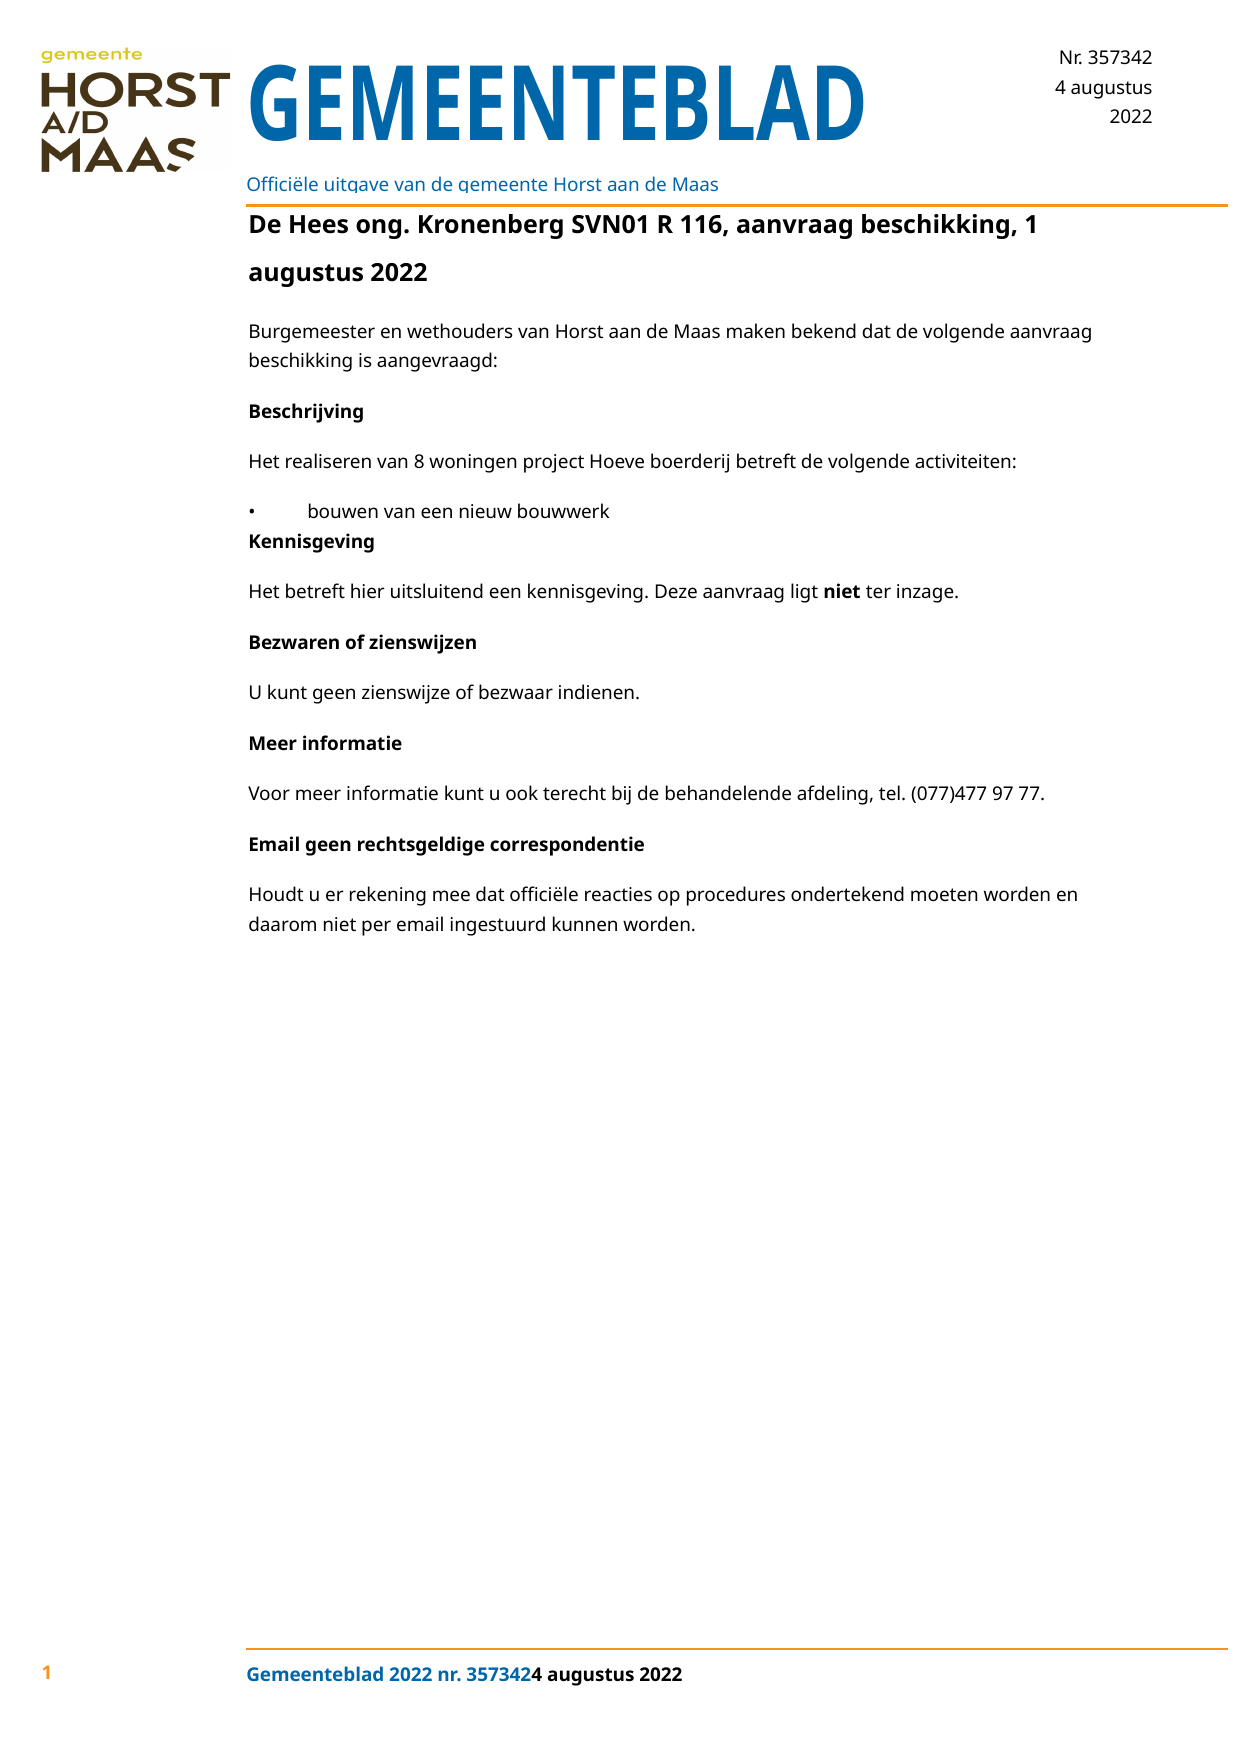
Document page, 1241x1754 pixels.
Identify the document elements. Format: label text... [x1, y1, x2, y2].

text De Hees ong. Kronenberg SVN01 R 116, aanvraag beschikking, 1 augustus 2022 [248, 207, 1152, 288]
text Kennisgeving [248, 528, 1152, 554]
text Beschrijving [248, 398, 1152, 424]
text Bezwaren of zienswijzen [248, 629, 1152, 655]
text Het realiseren van 8 woningen project Hoeve boerderij betreft de volgende activiteiten: [248, 448, 1152, 474]
text Burgemeester en wethouders van Horst aan de Maas maken bekend dat de volgende aanvraag beschikking is aangevraagd: [248, 318, 1152, 373]
text Houdt u er rekening mee dat officiële reacties op procedures ondertekend moeten worden en daarom niet per email ingestuurd kunnen worden. [248, 881, 1152, 937]
list bouwen van een nieuw bouwwerk [248, 499, 1152, 524]
picture [41, 47, 231, 172]
text Het betreft hier uitsluitend een kennisgeving. Deze aanvraag ligt niet ter inzage. [248, 579, 1152, 604]
text U kunt geen zienswijze of bezwaar indienen. [248, 679, 1152, 705]
text Voor meer informatie kunt u ook terecht bij de behandelende afdeling, tel. (077)477 97 77. [248, 780, 1152, 806]
text Meer informatie [248, 730, 1152, 756]
text Email geen rechtsgeldige correspondentie [248, 831, 1152, 857]
